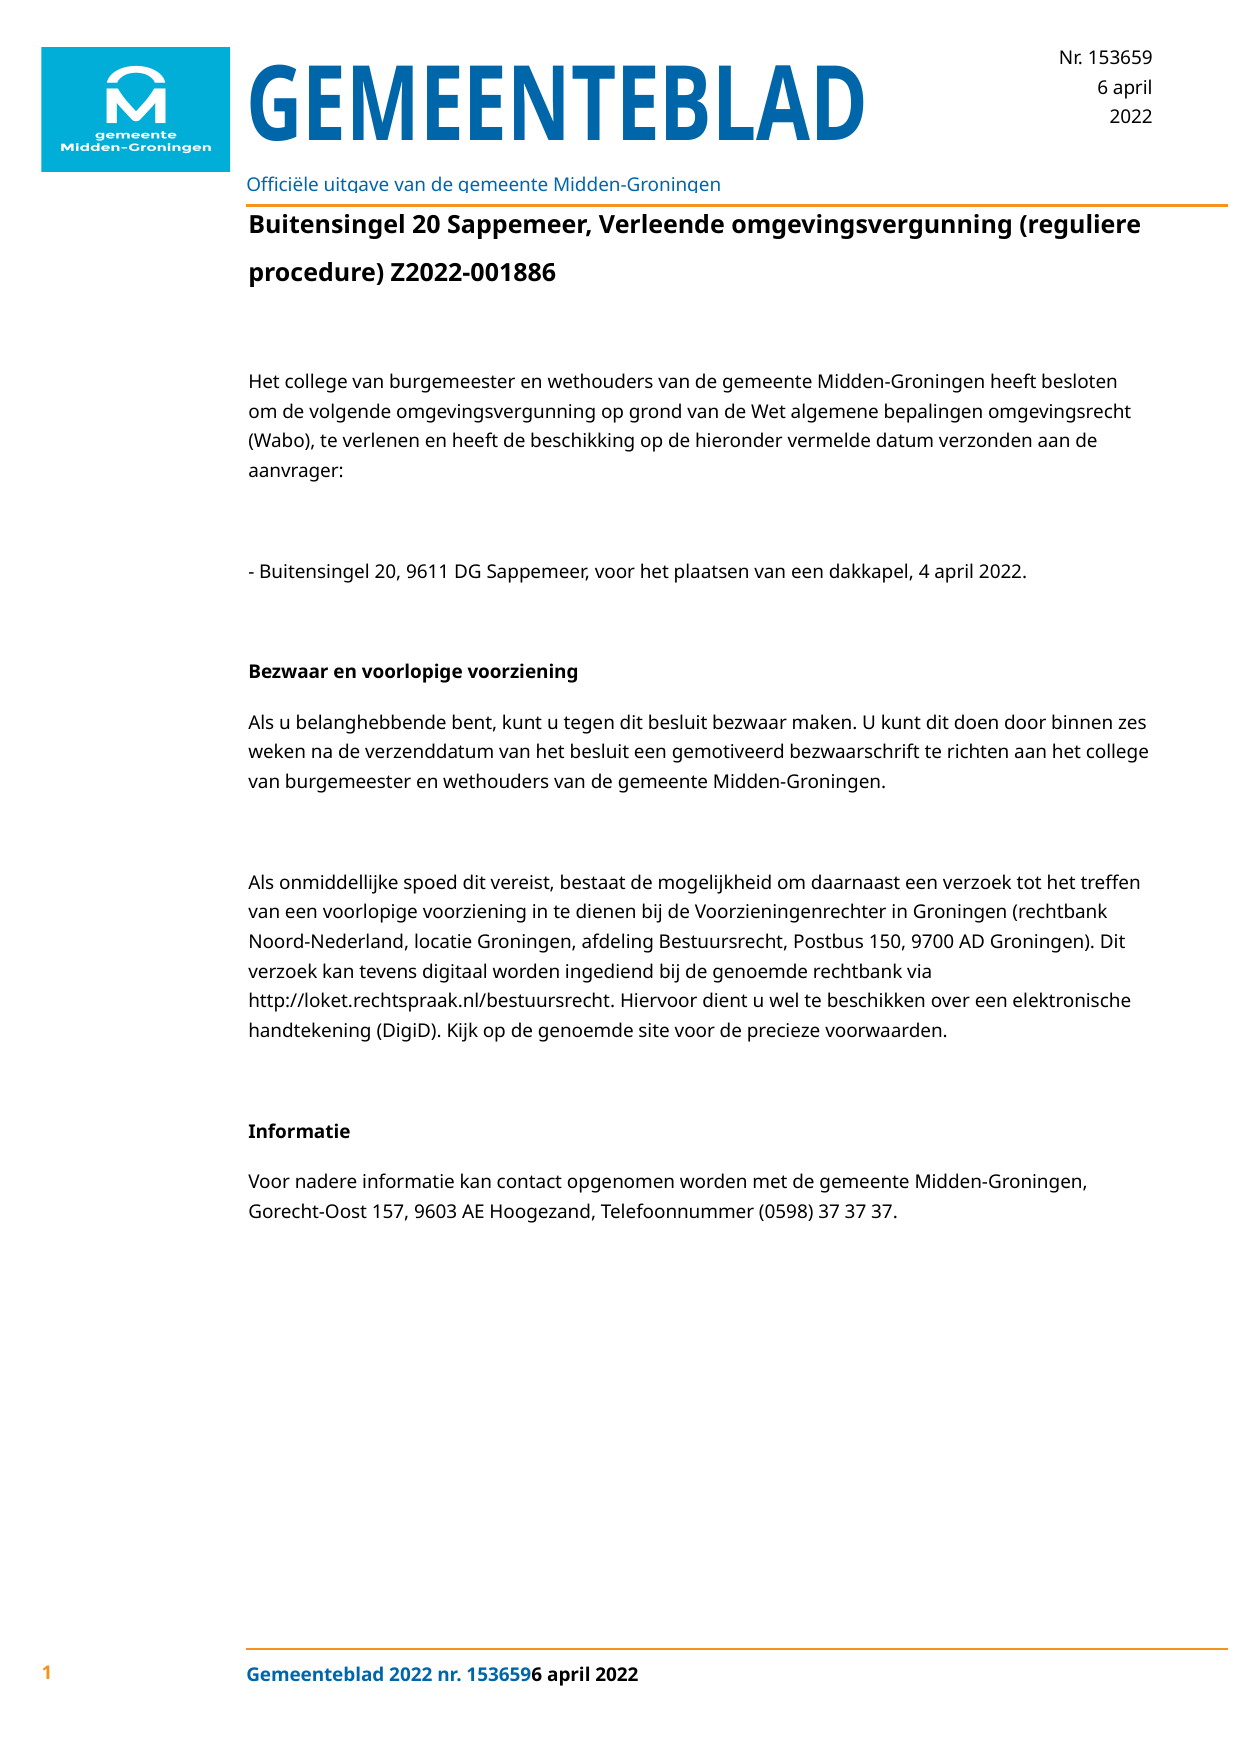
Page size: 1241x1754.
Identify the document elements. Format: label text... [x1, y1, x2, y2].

text Bezwaar en voorlopige voorziening [248, 659, 1152, 684]
text Als u belanghebbende bent, kunt u tegen dit besluit bezwaar maken. U kunt dit doen door binnen zes weken na de verzenddatum van het besluit een gemotiveerd bezwaarschrift te richten aan het college van burgemeester en wethouders van de gemeente Midden-Groningen. [248, 709, 1152, 794]
text Voor nadere informatie kan contact opgenomen worden met de gemeente Midden-Groningen, Gorecht-Oost 157, 9603 AE Hoogezand, Telefoonnummer (0598) 37 37 37. [248, 1168, 1152, 1224]
text - Buitensingel 20, 9611 DG Sappemeer, voor het plaatsen van een dakkapel, 4 april 2022. [248, 558, 1152, 584]
picture [107, 89, 165, 122]
text Het college van burgemeester en wethouders van de gemeente Midden-Groningen heeft besloten om de volgende omgevingsvergunning op grond van de Wet algemene bepalingen omgevingsrecht (Wabo), te verlenen en heeft de beschikking op de hieronder vermelde datum verzonden aan de aanvrager: [248, 368, 1152, 483]
text Als onmiddellijke spoed dit vereist, bestaat de mogelijkheid om daarnaast een verzoek tot het treffen van een voorlopige voorziening in te dienen bij de Voorzieningenrechter in Groningen (rechtbank Noord-Nederland, locatie Groningen, afdeling Bestuursrecht, Postbus 150, 9700 AD Groningen). Dit verzoek kan tevens digitaal worden ingediend bij de genoemde rechtbank via http://loket.rechtspraak.nl/bestuursrecht. Hiervoor dient u wel te beschikken over een elektronische handtekening (DigiD). Kijk op de genoemde site voor de precieze voorwaarden. [248, 869, 1152, 1043]
picture [184, 146, 190, 153]
text Buitensingel 20 Sappemeer, Verleende omgevingsvergunning (reguliere procedure) Z2022-001886 [248, 207, 1152, 288]
text Informatie [248, 1118, 1152, 1144]
picture [108, 66, 164, 82]
